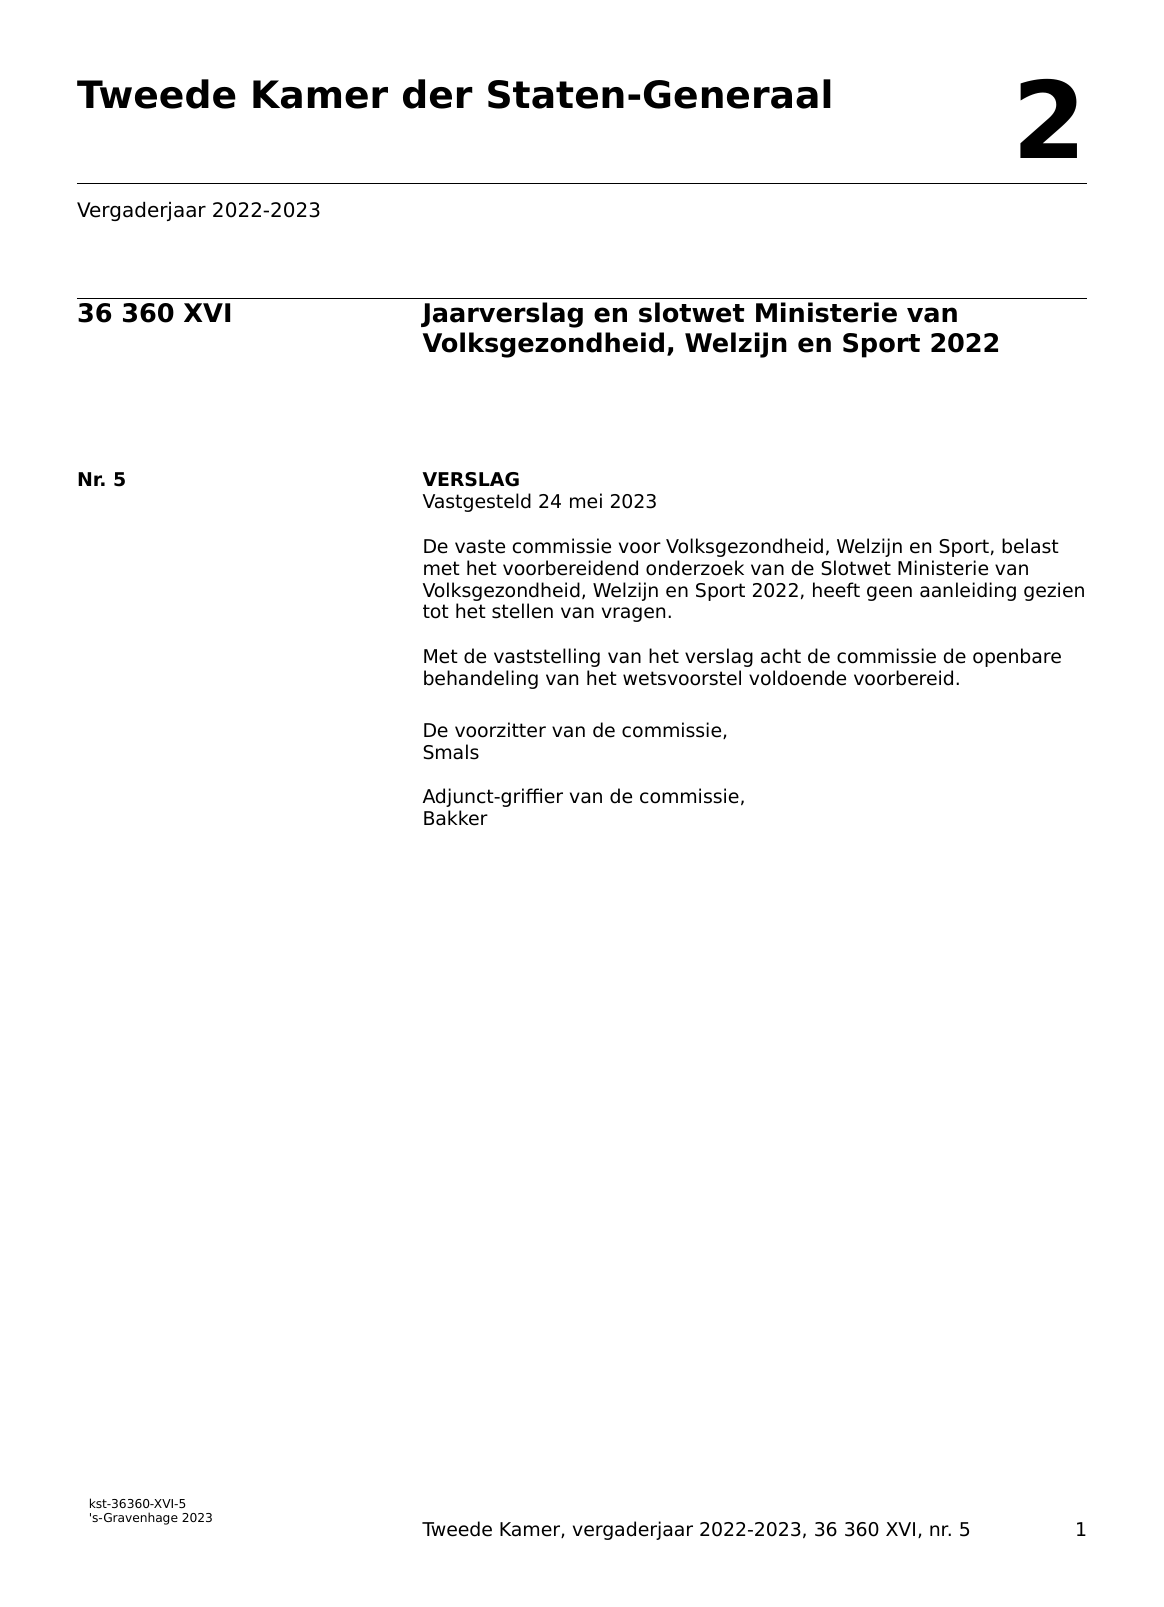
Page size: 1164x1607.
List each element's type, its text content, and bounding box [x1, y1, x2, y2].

text 's-Gravenhage 2023 [88, 1511, 323, 1525]
text kst-36360-XVI-5 [88, 1497, 323, 1511]
table_header Tweede Kamer der Staten-Generaal [77, 59, 886, 183]
text Adjunct-griffier van de commissie, Bakker [422, 786, 1087, 830]
text Vastgesteld 24 mei 2023 [422, 491, 1087, 513]
text Met de vaststelling van het verslag acht de commissie de openbare behandeling van het wetsvoorstel voldoende voorbereid. [422, 646, 1087, 689]
subtitle Nr. 5 VERSLAG [77, 469, 1087, 491]
table_cell Vergaderjaar 2022-2023 [77, 184, 1087, 298]
text De vaste commissie voor Volksgezondheid, Welzijn en Sport, belast met het voorbereidend onderzoek van de Slotwet Ministerie van Volksgezondheid, Welzijn en Sport 2022, heeft geen aanleiding gezien tot het stellen van vragen. [422, 536, 1087, 623]
table_header 2 [886, 59, 1087, 183]
subtitle 36 360 XVI Jaarverslag en slotwet Ministerie van Volksgezondheid, Welzijn en Sport 2022 [77, 299, 1087, 358]
text De voorzitter van de commissie, Smals [422, 719, 1087, 763]
